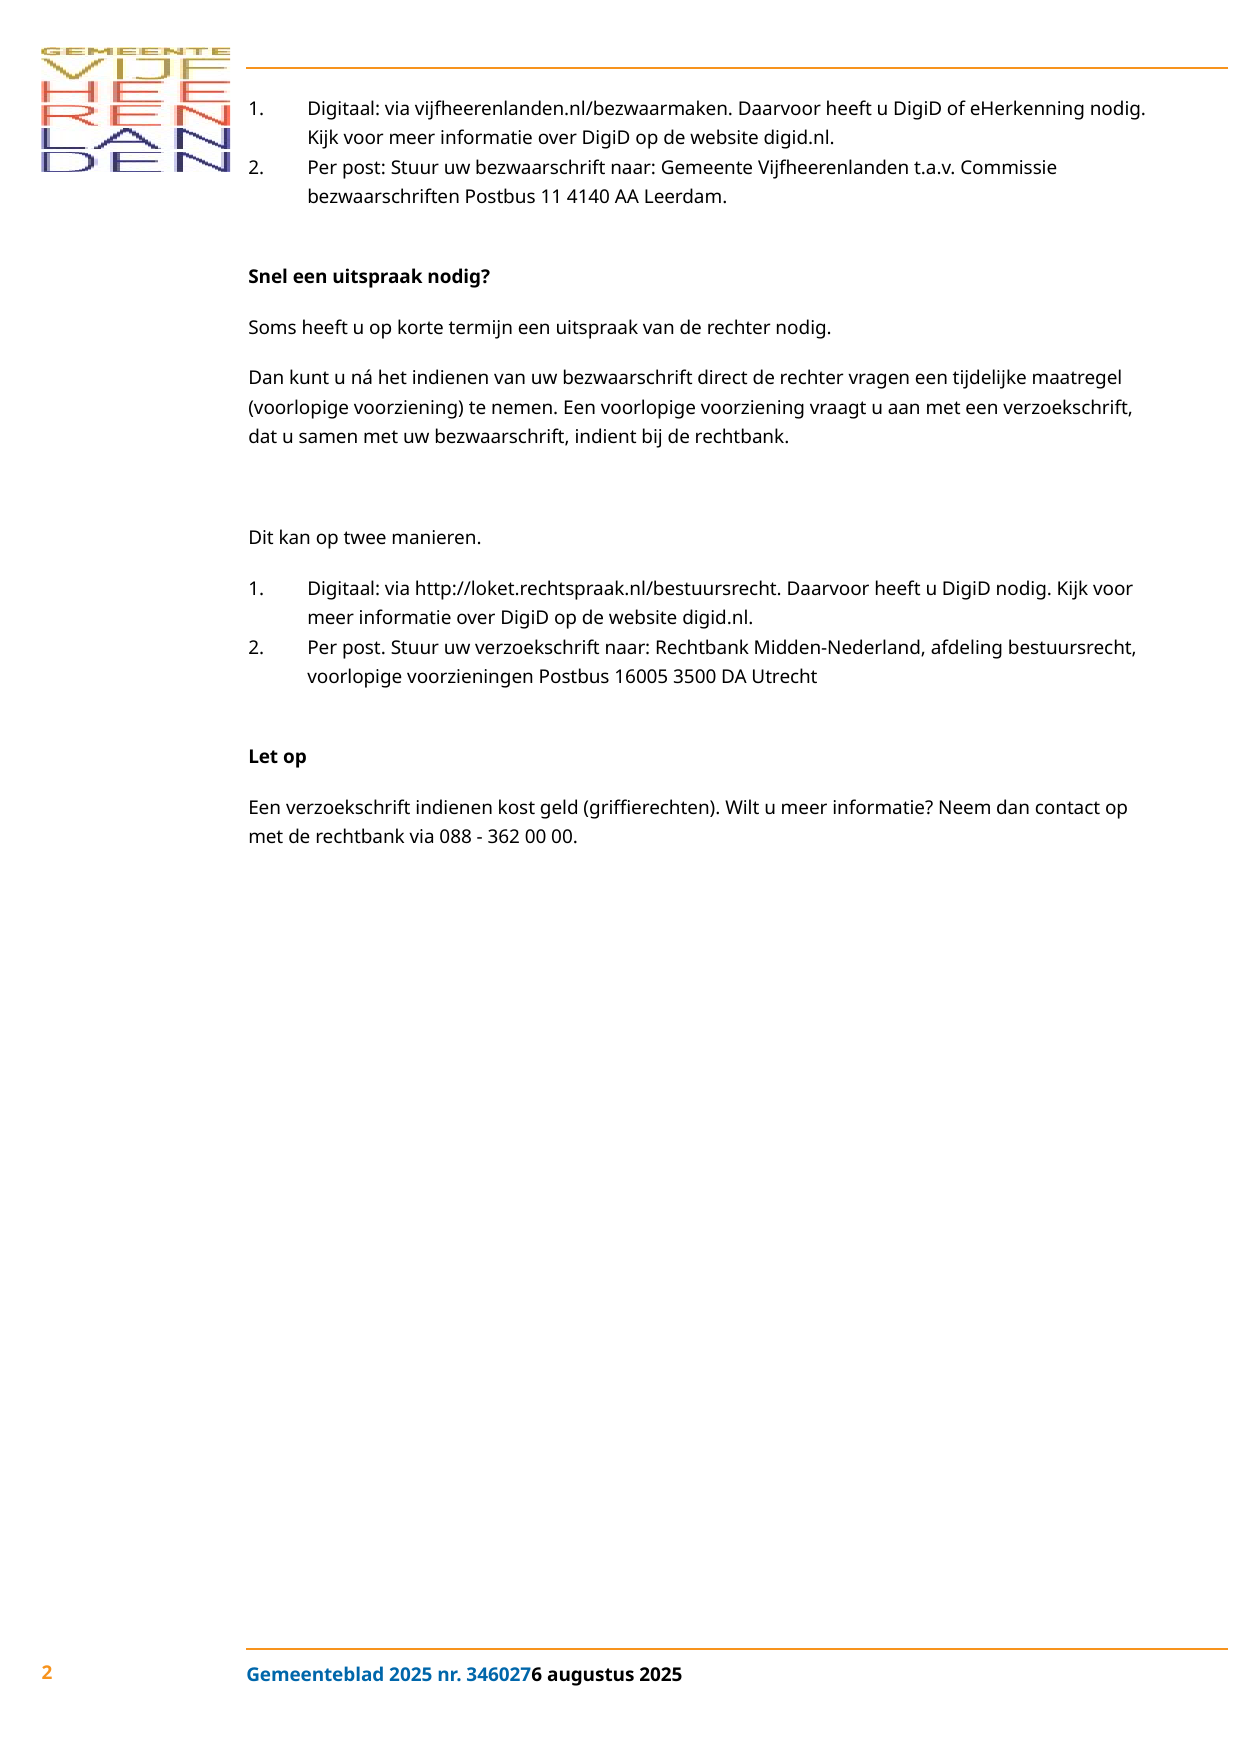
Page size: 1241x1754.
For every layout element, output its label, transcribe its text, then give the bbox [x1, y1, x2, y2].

picture [41, 47, 231, 172]
text Dit kan op twee manieren. [248, 524, 1152, 550]
list Digitaal: via http://loket.rechtspraak.nl/bestuursrecht. Daarvoor heeft u DigiD nodig. Kijk voor meer informatie over DigiD op de website digid.nl. [248, 575, 1152, 630]
text Een verzoekschrift indienen kost geld (griffierechten). Wilt u meer informatie? Neem dan contact op met de rechtbank via 088 - 362 00 00. [248, 794, 1152, 849]
text Let op [248, 743, 1152, 769]
list Per post: Stuur uw bezwaarschrift naar: Gemeente Vijfheerenlanden t.a.v. Commissie bezwaarschriften Postbus 11 4140 AA Leerdam. [248, 154, 1152, 209]
text Dan kunt u ná het indienen van uw bezwaarschrift direct de rechter vragen een tijdelijke maatregel (voorlopige voorziening) te nemen. Een voorlopige voorziening vraagt u aan met een verzoekschrift, dat u samen met uw bezwaarschrift, indient bij de rechtbank. [248, 364, 1152, 449]
list Per post. Stuur uw verzoekschrift naar: Rechtbank Midden-Nederland, afdeling bestuursrecht, voorlopige voorzieningen Postbus 16005 3500 DA Utrecht [248, 634, 1152, 689]
text Snel een uitspraak nodig? [248, 263, 1152, 289]
text Soms heeft u op korte termijn een uitspraak van de rechter nodig. [248, 314, 1152, 340]
list Digitaal: via vijfheerenlanden.nl/bezwaarmaken. Daarvoor heeft u DigiD of eHerkenning nodig. Kijk voor meer informatie over DigiD op de website digid.nl. [248, 95, 1152, 150]
